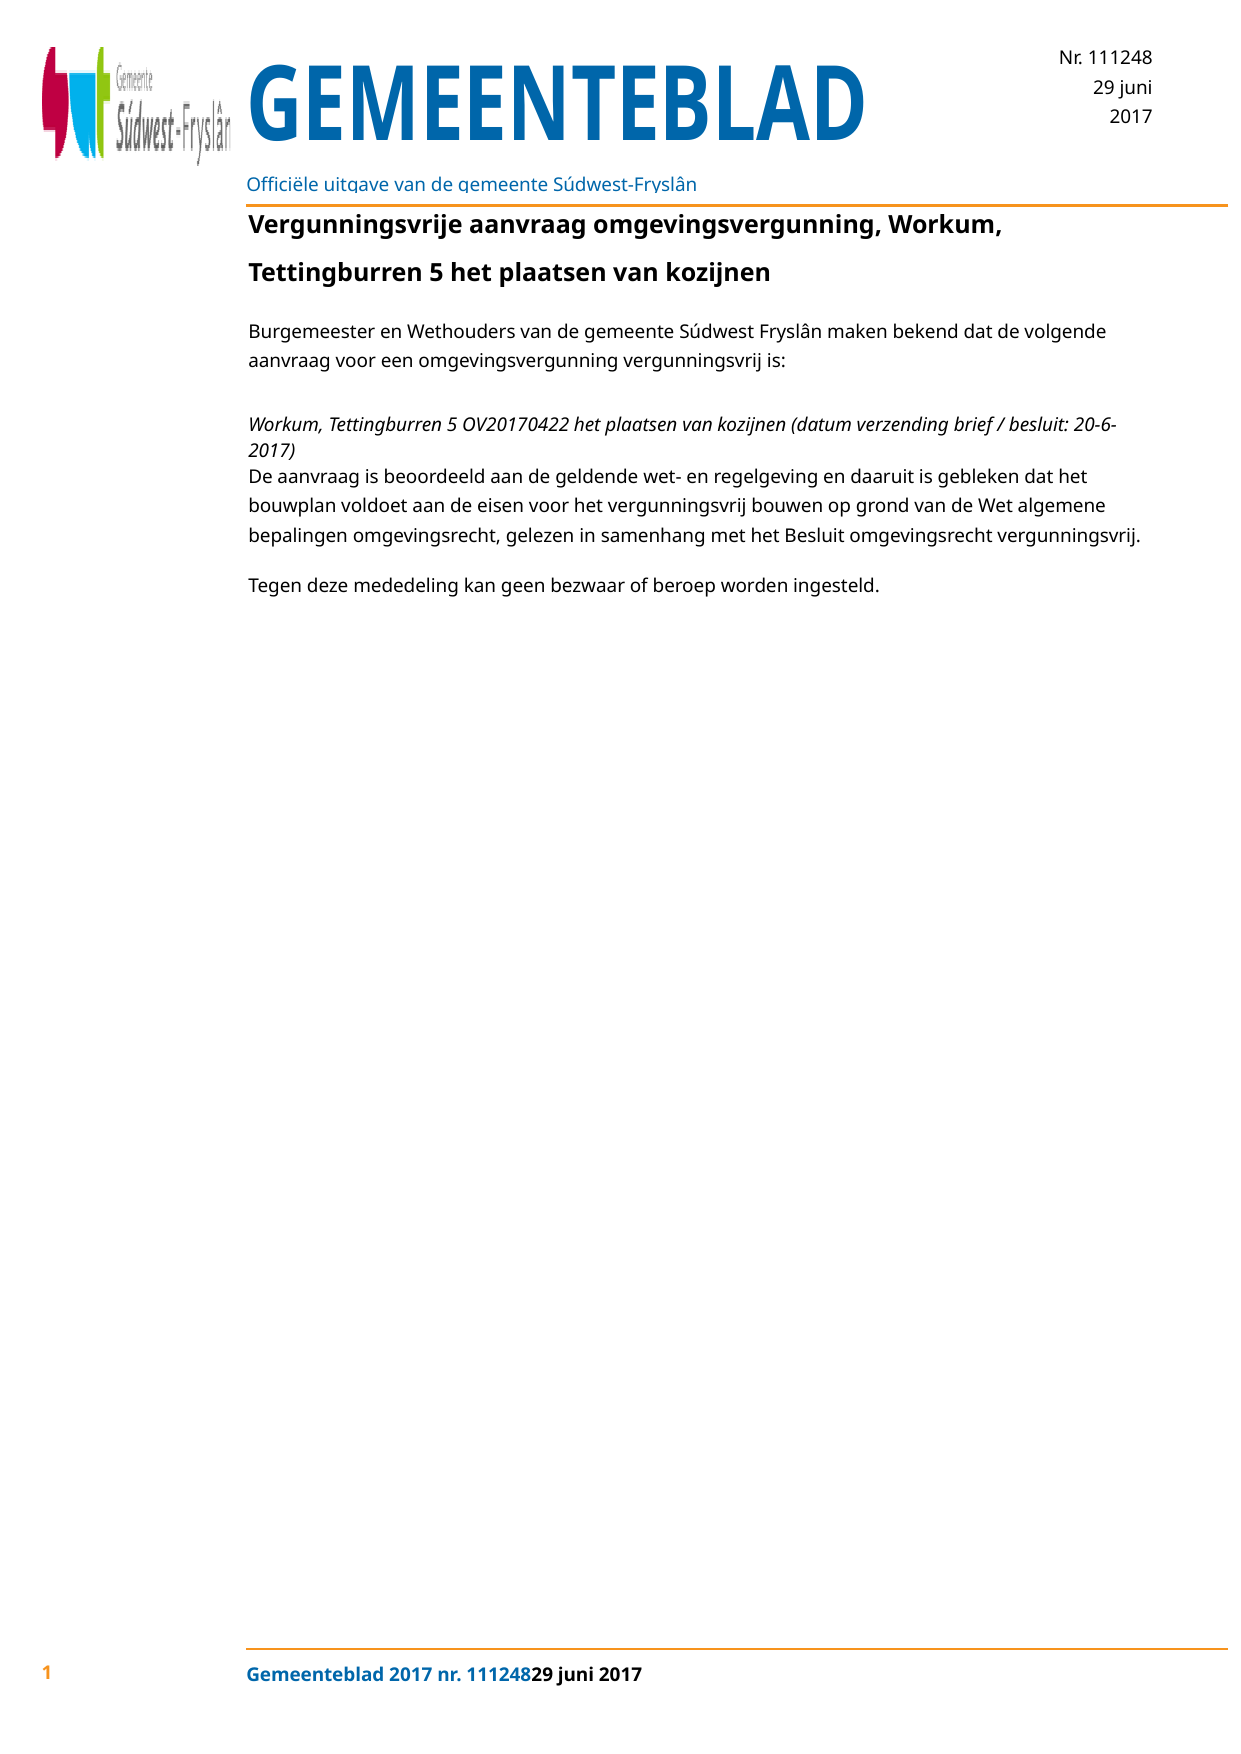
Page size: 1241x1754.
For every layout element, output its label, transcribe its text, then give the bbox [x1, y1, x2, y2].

picture [41, 47, 231, 172]
text De aanvraag is beoordeeld aan de geldende wet- en regelgeving en daaruit is gebleken dat het bouwplan voldoet aan de eisen voor het vergunningsvrij bouwen op grond van de Wet algemene bepalingen omgevingsrecht, gelezen in samenhang met het Besluit omgevingsrecht vergunningsvrij. [248, 463, 1152, 548]
text Workum, Tettingburren 5 OV20170422 het plaatsen van kozijnen (datum verzending brief / besluit: 20-6-2017) [248, 411, 1152, 463]
text Vergunningsvrije aanvraag omgevingsvergunning, Workum, Tettingburren 5 het plaatsen van kozijnen [248, 207, 1152, 288]
text Burgemeester en Wethouders van de gemeente Súdwest Fryslân maken bekend dat de volgende aanvraag voor een omgevingsvergunning vergunningsvrij is: [248, 318, 1152, 373]
text Tegen deze mededeling kan geen bezwaar of beroep worden ingesteld. [248, 572, 1152, 598]
